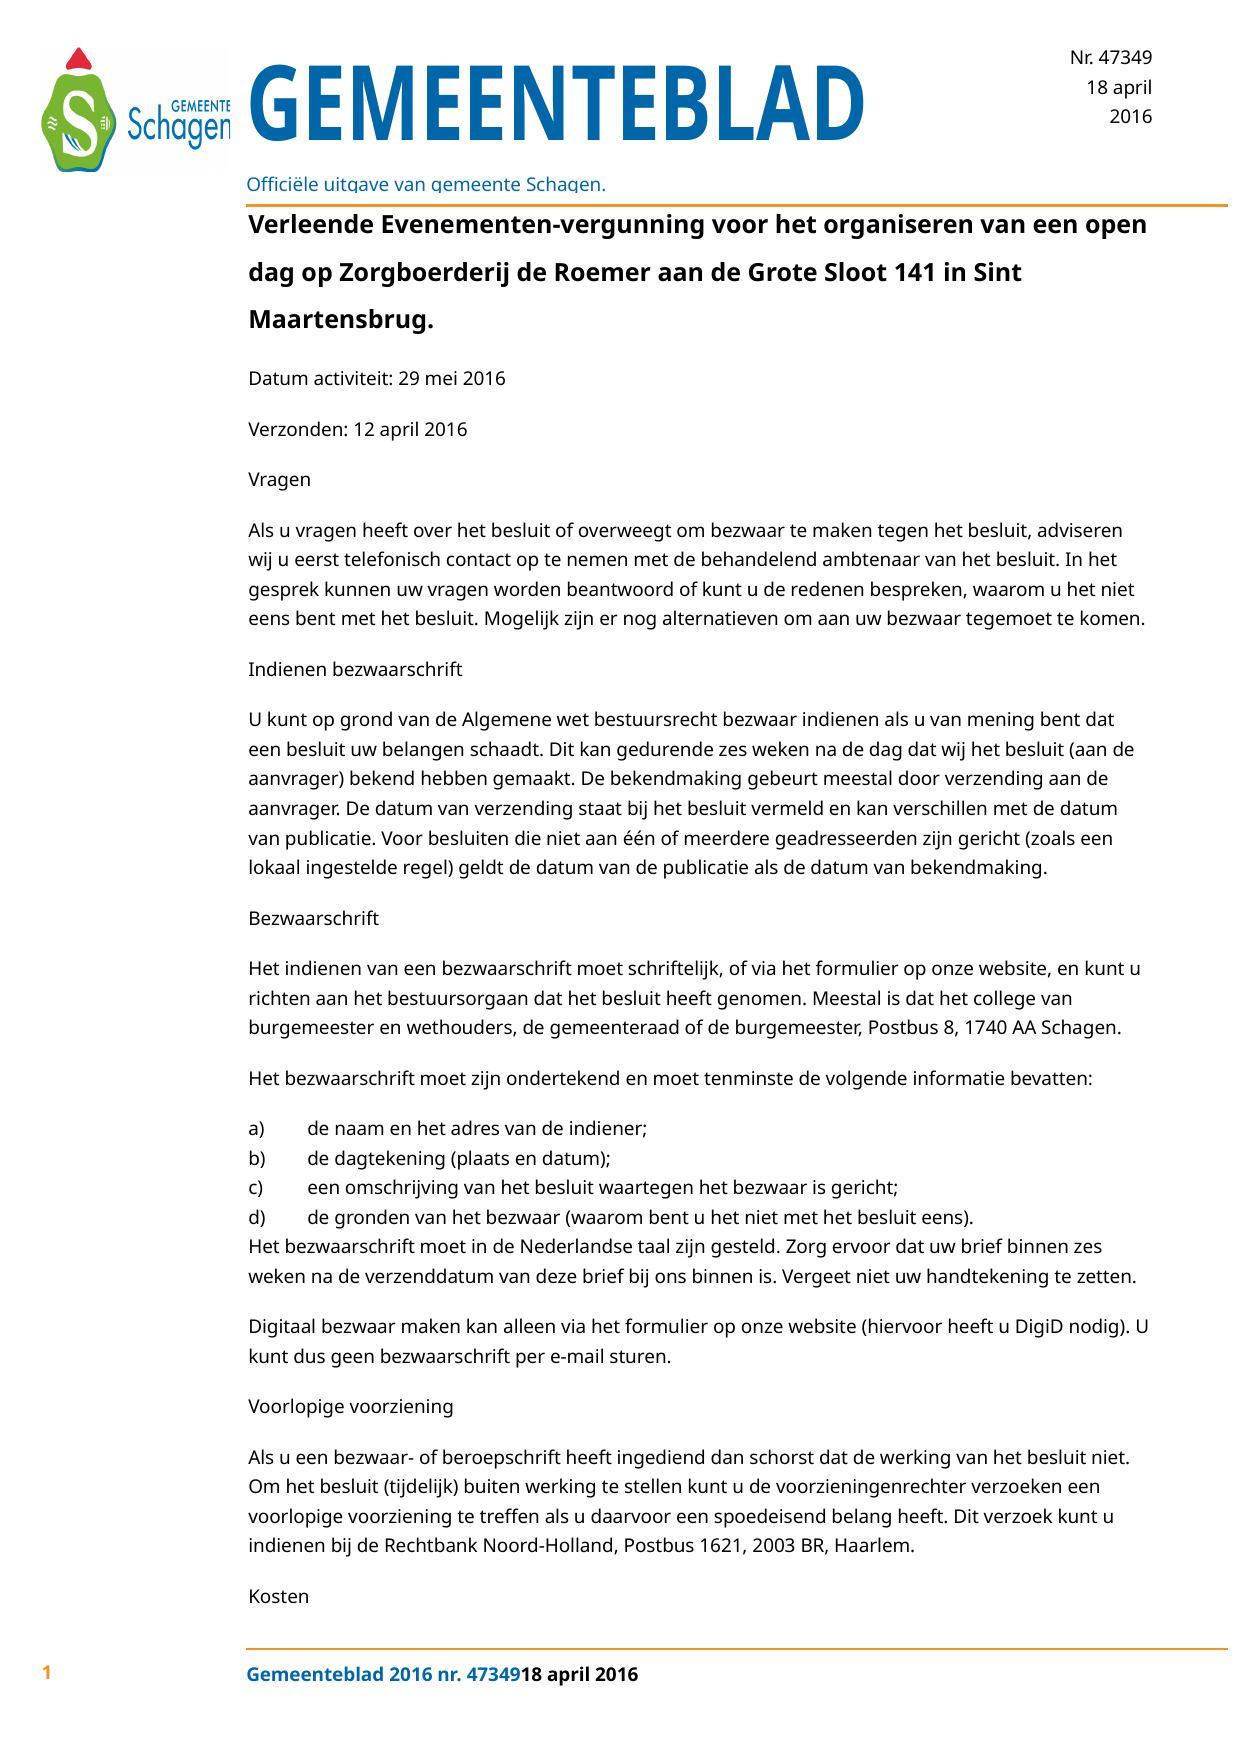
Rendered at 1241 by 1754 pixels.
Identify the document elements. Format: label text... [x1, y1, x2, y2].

text Datum activiteit: 29 mei 2016 [248, 366, 1152, 391]
picture [41, 47, 231, 172]
text Verleende Evenementen-vergunning voor het organiseren van een open dag op Zorgboerderij de Roemer aan de Grote Sloot 141 in Sint Maartensbrug. [248, 207, 1152, 336]
text Als u een bezwaar- of beroepschrift heeft ingediend dan schorst dat de werking van het besluit niet. Om het besluit (tijdelijk) buiten werking te stellen kunt u de voorzieningenrechter verzoeken een voorlopige voorziening te treffen als u daarvoor een spoedeisend belang heeft. Dit verzoek kunt u indienen bij de Rechtbank Noord-Holland, Postbus 1621, 2003 BR, Haarlem. [248, 1444, 1152, 1558]
text Indienen bezwaarschrift [248, 656, 1152, 682]
list de dagtekening (plaats en datum); [248, 1145, 1152, 1170]
text U kunt op grond van de Algemene wet bestuursrecht bezwaar indienen als u van mening bent dat een besluit uw belangen schaadt. Dit kan gedurende zes weken na de dag dat wij het besluit (aan de aanvrager) bekend hebben gemaakt. De bekendmaking gebeurt meestal door verzending aan de aanvrager. De datum van verzending staat bij het besluit vermeld en kan verschillen met de datum van publicatie. Voor besluiten die niet aan één of meerdere geadresseerden zijn gericht (zoals een lokaal ingestelde regel) geldt de datum van de publicatie als de datum van bekendmaking. [248, 706, 1152, 880]
text Kosten [248, 1583, 1152, 1609]
text Bezwaarschrift [248, 905, 1152, 930]
text Het indienen van een bezwaarschrift moet schriftelijk, of via het formulier op onze website, en kunt u richten aan het bestuursorgaan dat het besluit heeft genomen. Meestal is dat het college van burgemeester en wethouders, de gemeenteraad of de burgemeester, Postbus 8, 1740 AA Schagen. [248, 955, 1152, 1040]
text Verzonden: 12 april 2016 [248, 416, 1152, 442]
list de naam en het adres van de indiener; [248, 1115, 1152, 1141]
list de gronden van het bezwaar (waarom bent u het niet met het besluit eens). [248, 1204, 1152, 1229]
text Vragen [248, 466, 1152, 492]
text Voorlopige voorziening [248, 1393, 1152, 1419]
text Digitaal bezwaar maken kan alleen via het formulier op onze website (hiervoor heeft u DigiD nodig). U kunt dus geen bezwaarschrift per e-mail sturen. [248, 1313, 1152, 1369]
text Het bezwaarschrift moet in de Nederlandse taal zijn gesteld. Zorg ervoor dat uw brief binnen zes weken na de verzenddatum van deze brief bij ons binnen is. Vergeet niet uw handtekening te zetten. [248, 1233, 1152, 1289]
text Als u vragen heeft over het besluit of overweegt om bezwaar te maken tegen het besluit, adviseren wij u eerst telefonisch contact op te nemen met de behandelend ambtenaar van het besluit. In het gesprek kunnen uw vragen worden beantwoord of kunt u de redenen bespreken, waarom u het niet eens bent met het besluit. Mogelijk zijn er nog alternatieven om aan uw bezwaar tegemoet te komen. [248, 517, 1152, 631]
list een omschrijving van het besluit waartegen het bezwaar is gericht; [248, 1174, 1152, 1200]
text Het bezwaarschrift moet zijn ondertekend en moet tenminste de volgende informatie bevatten: [248, 1065, 1152, 1090]
